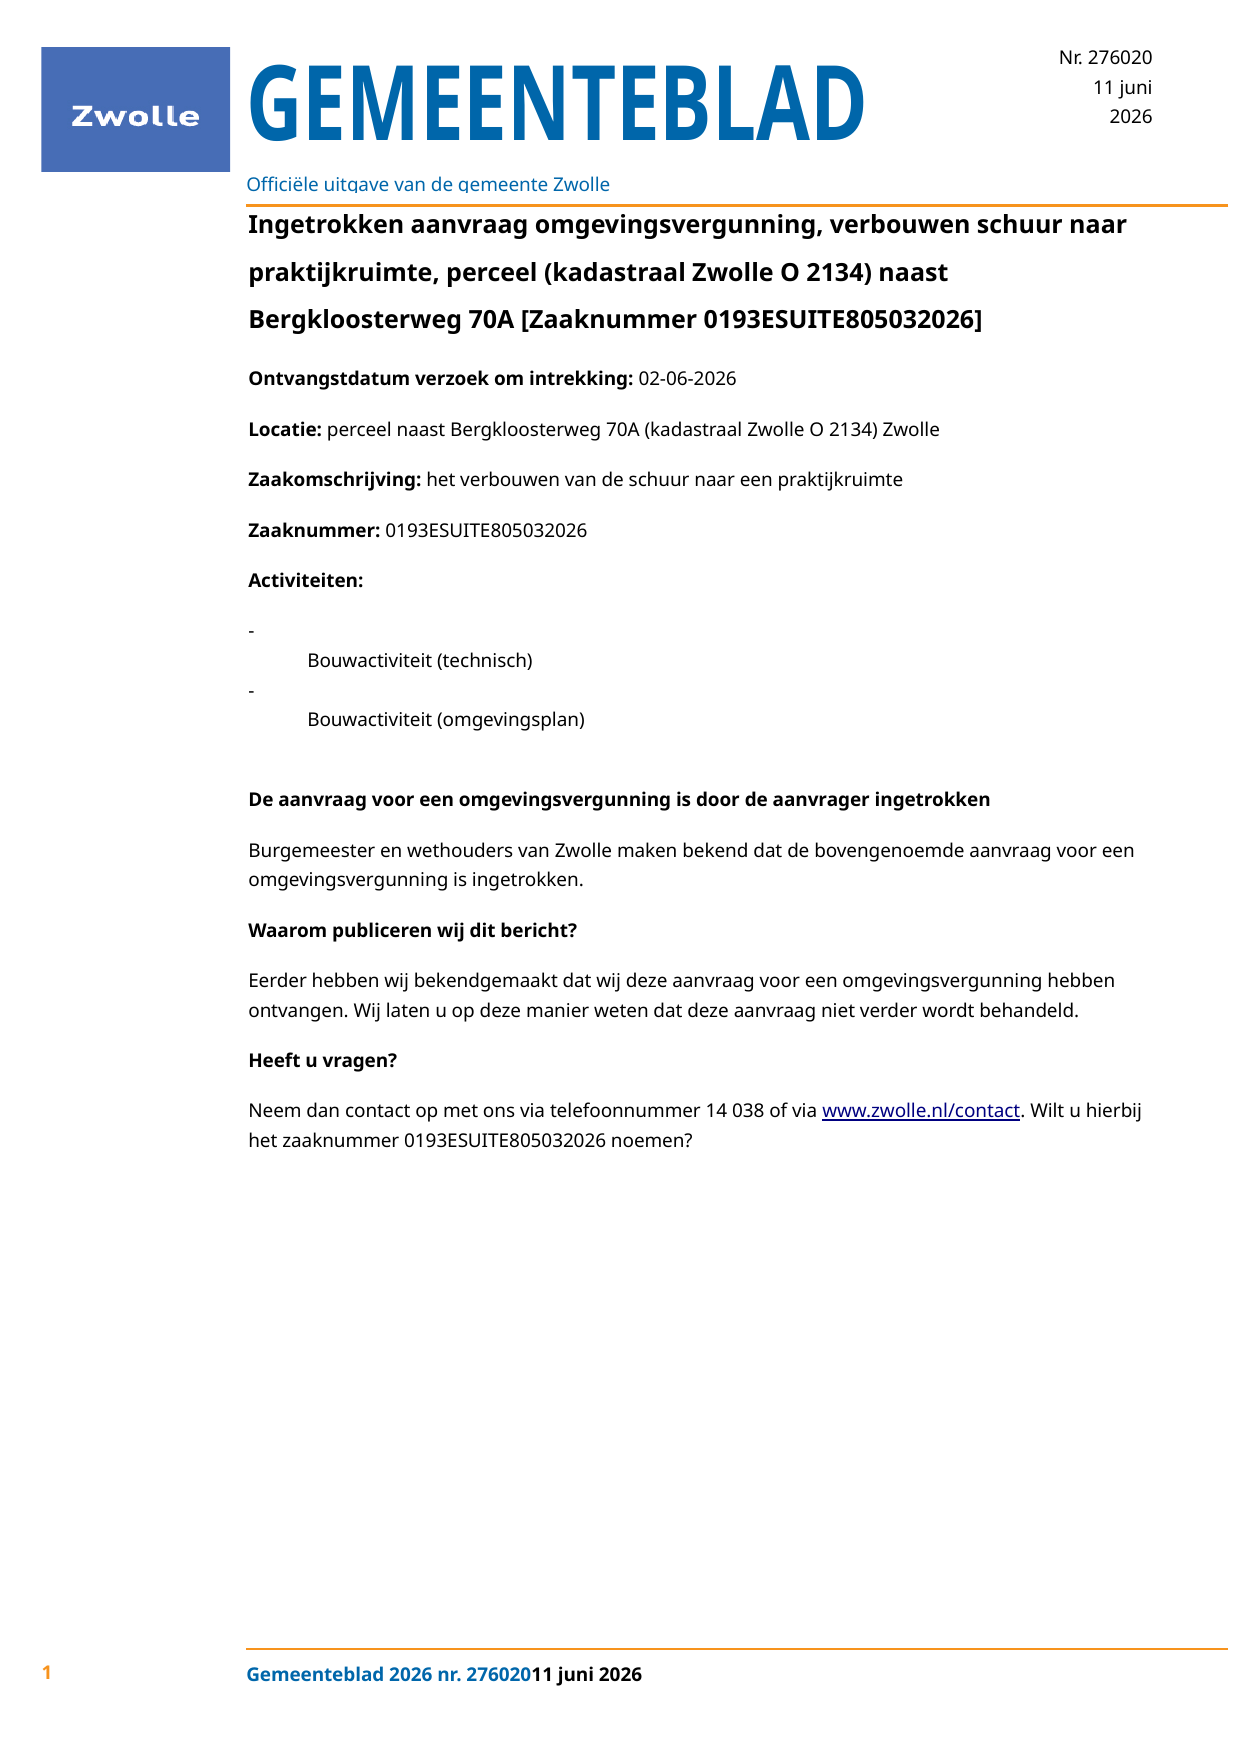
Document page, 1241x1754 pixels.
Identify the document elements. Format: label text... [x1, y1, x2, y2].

list Bouwactiviteit (omgevingsplan) [248, 706, 1152, 732]
text De aanvraag voor een omgevingsvergunning is door de aanvrager ingetrokken [248, 786, 1152, 812]
text Neem dan contact op met ons via telefoonnummer 14 038 of via www.zwolle.nl/contact. Wilt u hierbij het zaaknummer 0193ESUITE805032026 noemen? [248, 1098, 1152, 1153]
text Zaakomschrijving: het verbouwen van de schuur naar een praktijkruimte [248, 466, 1152, 492]
text Ontvangstdatum verzoek om intrekking: 02-06-2026 [248, 366, 1152, 391]
text Burgemeester en wethouders van Zwolle maken bekend dat de bovengenoemde aanvraag voor een omgevingsvergunning is ingetrokken. [248, 837, 1152, 892]
text Zaaknummer: 0193ESUITE805032026 [248, 517, 1152, 542]
list Bouwactiviteit (technisch) [248, 647, 1152, 673]
text Ingetrokken aanvraag omgevingsvergunning, verbouwen schuur naar praktijkruimte, perceel (kadastraal Zwolle O 2134) naast Bergkloosterweg 70A [Zaaknummer 0193ESUITE805032026] [248, 207, 1152, 336]
text Locatie: perceel naast Bergkloosterweg 70A (kadastraal Zwolle O 2134) Zwolle [248, 416, 1152, 442]
text Eerder hebben wij bekendgemaakt dat wij deze aanvraag voor een omgevingsvergunning hebben ontvangen. Wij laten u op deze manier weten dat deze aanvraag niet verder wordt behandeld. [248, 967, 1152, 1022]
text Heeft u vragen? [248, 1047, 1152, 1073]
text Activiteiten: [248, 567, 1152, 593]
text Waarom publiceren wij dit bericht? [248, 917, 1152, 942]
picture [41, 47, 231, 172]
